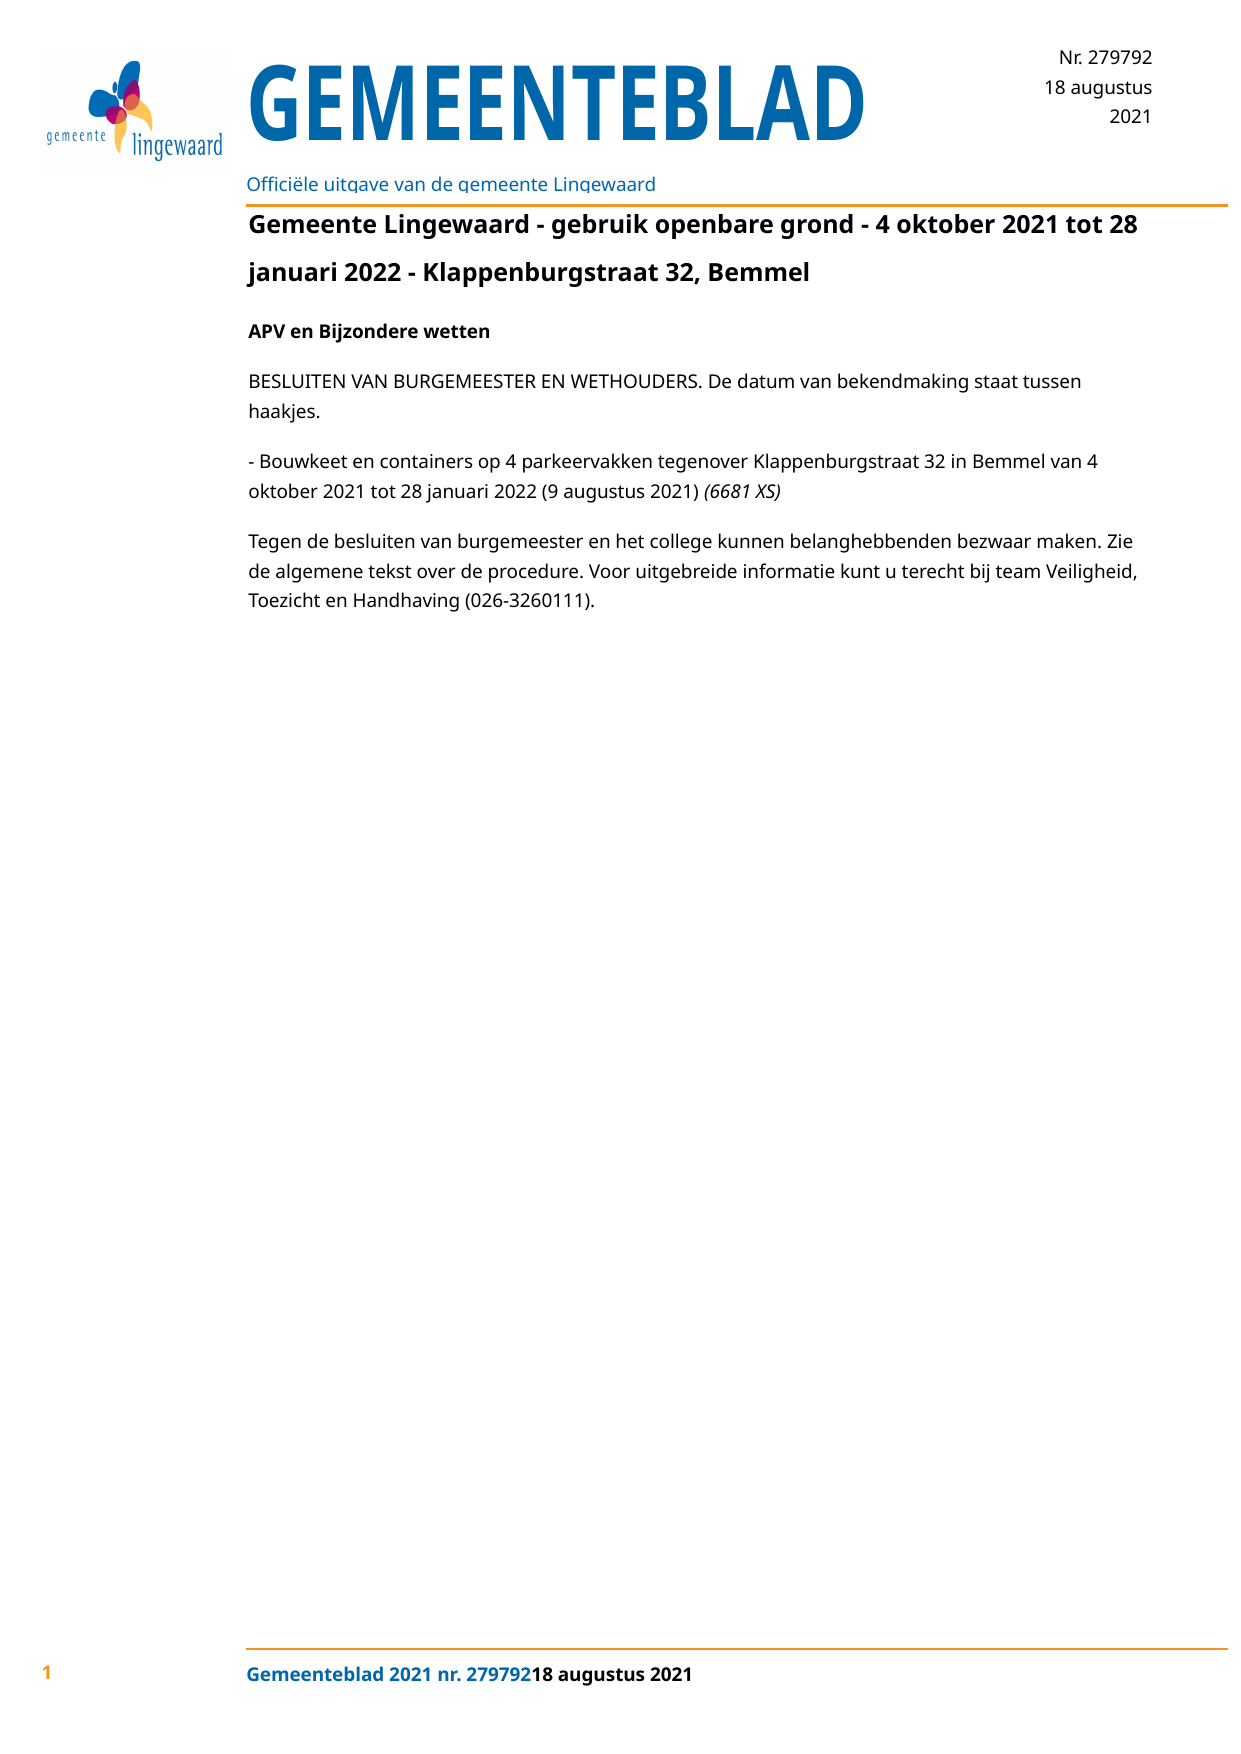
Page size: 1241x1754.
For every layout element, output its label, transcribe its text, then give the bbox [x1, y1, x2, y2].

picture [41, 47, 231, 172]
text Tegen de besluiten van burgemeester en het college kunnen belanghebbenden bezwaar maken. Zie de algemene tekst over de procedure. Voor uitgebreide informatie kunt u terecht bij team Veiligheid, Toezicht en Handhaving (026-3260111). [248, 528, 1152, 613]
text Gemeente Lingewaard - gebruik openbare grond - 4 oktober 2021 tot 28 januari 2022 - Klappenburgstraat 32, Bemmel [248, 207, 1152, 288]
text - Bouwkeet en containers op 4 parkeervakken tegenover Klappenburgstraat 32 in Bemmel van 4 oktober 2021 tot 28 januari 2022 (9 augustus 2021) (6681 XS) [248, 448, 1152, 504]
text BESLUITEN VAN BURGEMEESTER EN WETHOUDERS. De datum van bekendmaking staat tussen haakjes. [248, 368, 1152, 424]
text APV en Bijzondere wetten [248, 318, 1152, 344]
